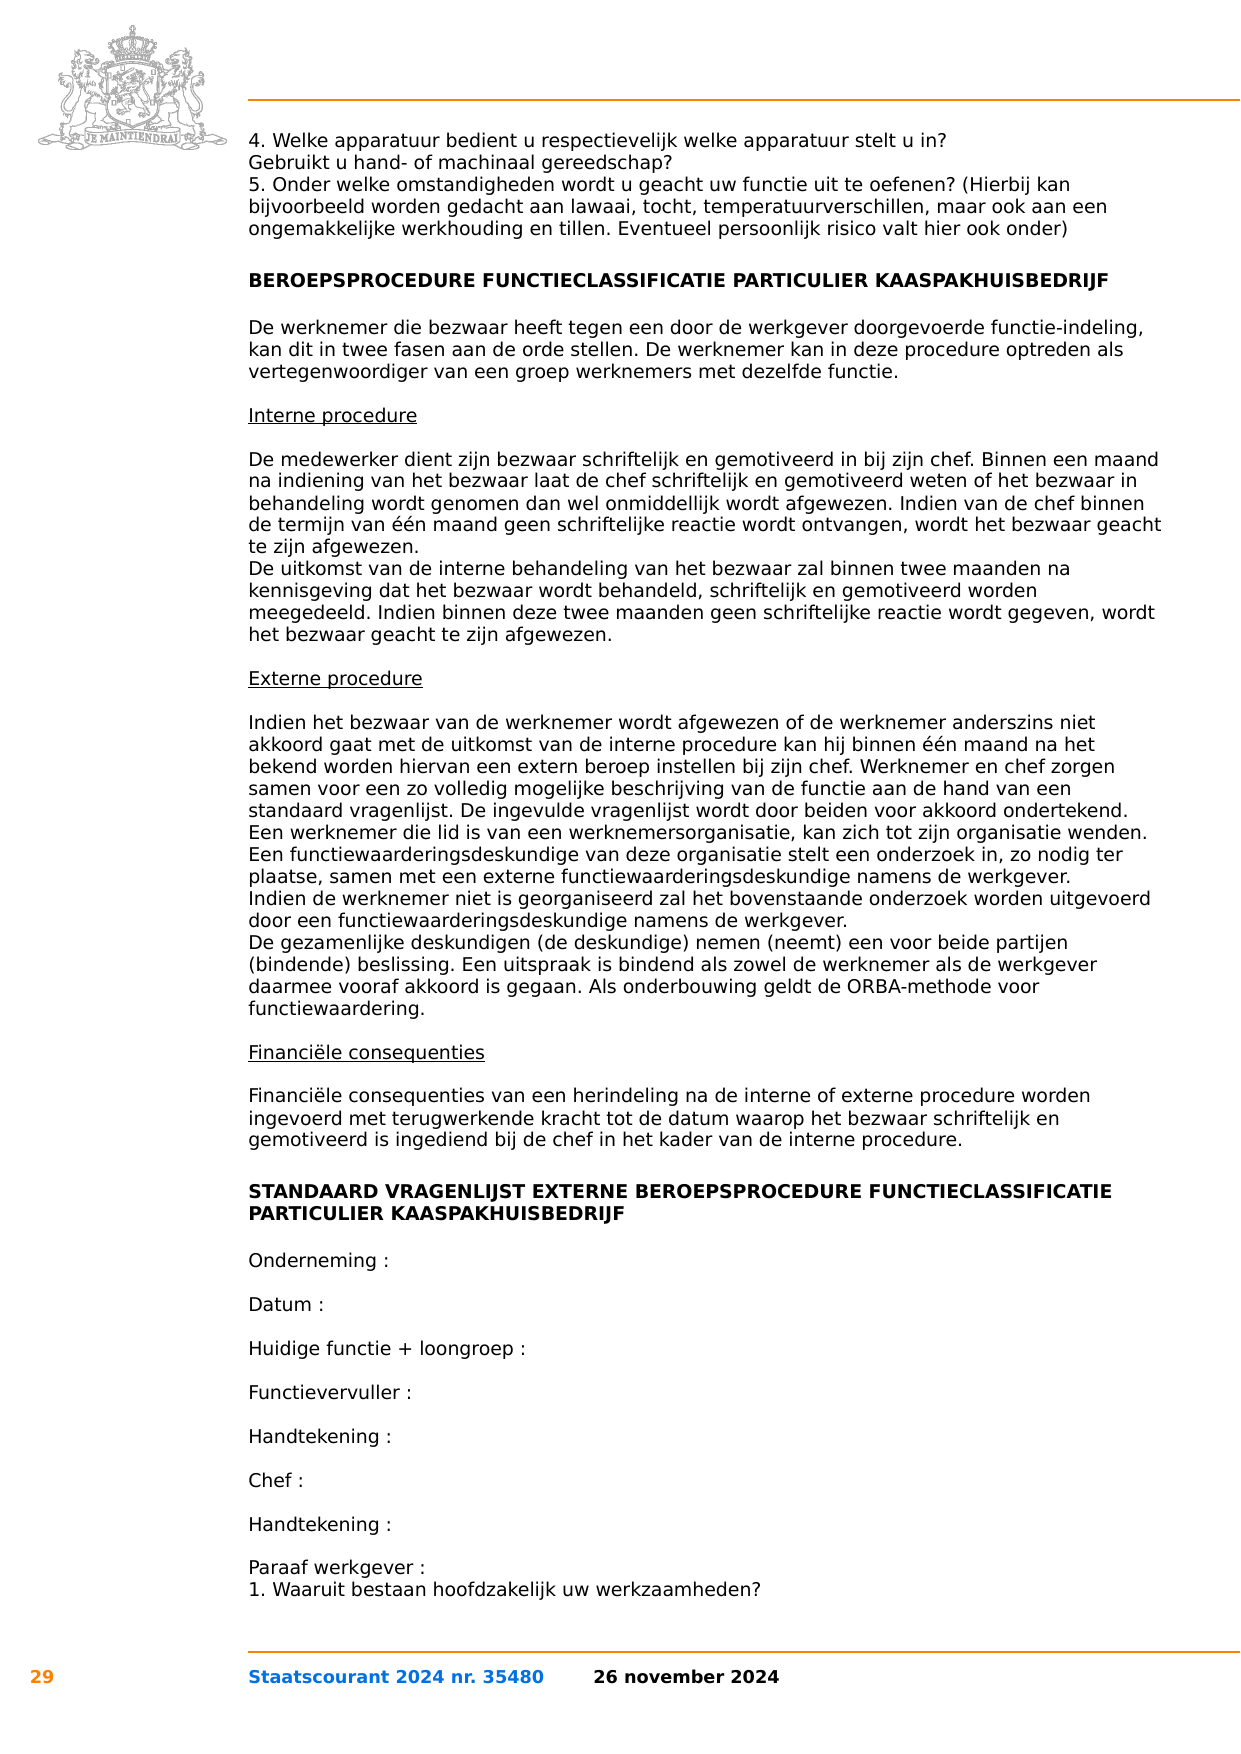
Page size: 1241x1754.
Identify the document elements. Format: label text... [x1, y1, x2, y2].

text Onderneming : [248, 1250, 1163, 1272]
text Handtekening : [248, 1426, 1163, 1448]
subtitle Financiële consequenties [248, 1042, 1163, 1063]
subtitle STANDAARD VRAGENLIJST EXTERNE BEROEPSPROCEDURE FUNCTIECLASSIFICATIE PARTICULIER KAASPAKHUISBEDRIJF [248, 1181, 1163, 1225]
picture [38, 25, 227, 150]
text Indien de werknemer niet is georganiseerd zal het bovenstaande onderzoek worden uitgevoerd door een functiewaarderingsdeskundige namens de werkgever. [248, 888, 1163, 932]
text Een werknemer die lid is van een werknemersorganisatie, kan zich tot zijn organisatie wenden. Een functiewaarderingsdeskundige van deze organisatie stelt een onderzoek in, zo nodig ter plaatse, samen met een externe functiewaarderingsdeskundige namens de werkgever. [248, 822, 1163, 888]
text Datum : [248, 1294, 1163, 1316]
text Chef : [248, 1469, 1163, 1492]
text 1. Waaruit bestaan hoofdzakelijk uw werkzaamheden? [248, 1579, 1163, 1601]
subtitle BEROEPSPROCEDURE FUNCTIECLASSIFICATIE PARTICULIER KAASPAKHUISBEDRIJF [248, 270, 1163, 292]
text Indien het bezwaar van de werknemer wordt afgewezen of de werknemer anderszins niet akkoord gaat met de uitkomst van de interne procedure kan hij binnen één maand na het bekend worden hiervan een extern beroep instellen bij zijn chef. Werknemer en chef zorgen samen voor een zo volledig mogelijke beschrijving van de functie aan de hand van een standaard vragenlijst. De ingevulde vragenlijst wordt door beiden voor akkoord ondertekend. [248, 712, 1163, 822]
text Huidige functie + loongroep : [248, 1338, 1163, 1360]
subtitle Externe procedure [248, 668, 1163, 690]
text Functievervuller : [248, 1382, 1163, 1404]
text De werknemer die bezwaar heeft tegen een door de werkgever doorgevoerde functie-indeling, kan dit in twee fasen aan de orde stellen. De werknemer kan in deze procedure optreden als vertegenwoordiger van een groep werknemers met dezelfde functie. [248, 317, 1163, 383]
text Paraaf werkgever : [248, 1557, 1163, 1579]
text 4. Welke apparatuur bedient u respectievelijk welke apparatuur stelt u in? [248, 130, 1163, 152]
text De uitkomst van de interne behandeling van het bezwaar zal binnen twee maanden na kennisgeving dat het bezwaar wordt behandeld, schriftelijk en gemotiveerd worden meegedeeld. Indien binnen deze twee maanden geen schriftelijke reactie wordt gegeven, wordt het bezwaar geacht te zijn afgewezen. [248, 558, 1163, 646]
subtitle Interne procedure [248, 404, 1163, 427]
text De medewerker dient zijn bezwaar schriftelijk en gemotiveerd in bij zijn chef. Binnen een maand na indiening van het bezwaar laat de chef schriftelijk en gemotiveerd weten of het bezwaar in behandeling wordt genomen dan wel onmiddellijk wordt afgewezen. Indien van de chef binnen de termijn van één maand geen schriftelijke reactie wordt ontvangen, wordt het bezwaar geacht te zijn afgewezen. [248, 448, 1163, 558]
text Gebruikt u hand- of machinaal gereedschap? [248, 152, 1163, 174]
text 5. Onder welke omstandigheden wordt u geacht uw functie uit te oefenen? (Hierbij kan bijvoorbeeld worden gedacht aan lawaai, tocht, temperatuurverschillen, maar ook aan een ongemakkelijke werkhouding en tillen. Eventueel persoonlijk risico valt hier ook onder) [248, 174, 1163, 240]
text Financiële consequenties van een herindeling na de interne of externe procedure worden ingevoerd met terugwerkende kracht tot de datum waarop het bezwaar schriftelijk en gemotiveerd is ingediend bij de chef in het kader van de interne procedure. [248, 1085, 1163, 1151]
text De gezamenlijke deskundigen (de deskundige) nemen (neemt) een voor beide partijen (bindende) beslissing. Een uitspraak is bindend als zowel de werknemer als de werkgever daarmee vooraf akkoord is gegaan. Als onderbouwing geldt de ORBA-methode voor functiewaardering. [248, 932, 1163, 1020]
text Handtekening : [248, 1513, 1163, 1535]
